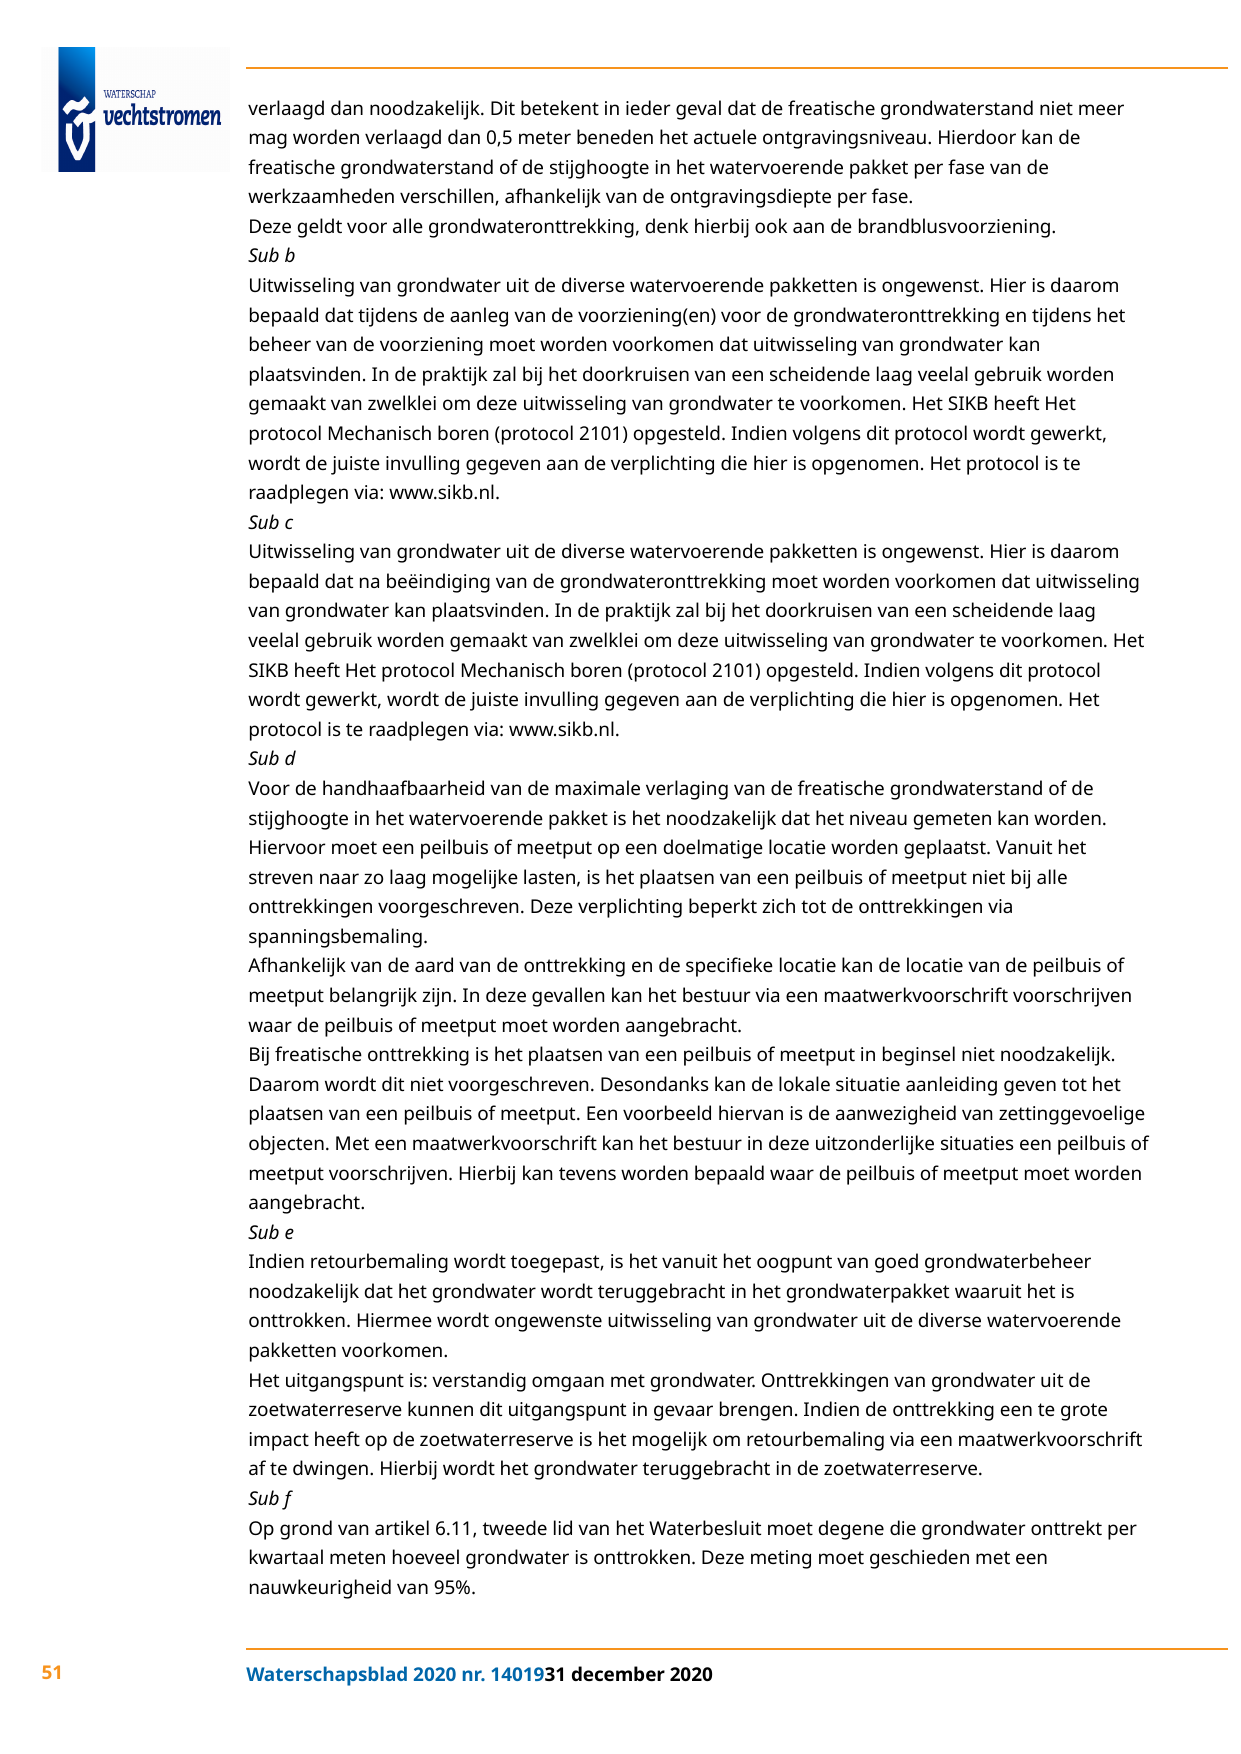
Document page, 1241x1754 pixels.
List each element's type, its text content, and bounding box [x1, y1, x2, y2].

text Uitwisseling van grondwater uit de diverse watervoerende pakketten is ongewenst. Hier is daarom bepaald dat na beëindiging van de grondwateronttrekking moet worden voorkomen dat uitwisseling van grondwater kan plaatsvinden. In de praktijk zal bij het doorkruisen van een scheidende laag veelal gebruik worden gemaakt van zwelklei om deze uitwisseling van grondwater te voorkomen. Het SIKB heeft Het protocol Mechanisch boren (protocol 2101) opgesteld. Indien volgens dit protocol wordt gewerkt, wordt de juiste invulling gegeven aan de verplichting die hier is opgenomen. Het protocol is te raadplegen via: www.sikb.nl. [248, 538, 1152, 742]
text Afhankelijk van de aard van de onttrekking en de specifieke locatie kan de locatie van de peilbuis of meetput belangrijk zijn. In deze gevallen kan het bestuur via een maatwerkvoorschrift voorschrijven waar de peilbuis of meetput moet worden aangebracht. [248, 953, 1152, 1038]
text Voor de handhaafbaarheid van de maximale verlaging van de freatische grondwaterstand of de stijghoogte in het watervoerende pakket is het noodzakelijk dat het niveau gemeten kan worden. Hiervoor moet een peilbuis of meetput op een doelmatige locatie worden geplaatst. Vanuit het streven naar zo laag mogelijke lasten, is het plaatsen van een peilbuis of meetput niet bij alle onttrekkingen voorgeschreven. Deze verplichting beperkt zich tot de onttrekkingen via spanningsbemaling. [248, 775, 1152, 949]
text Deze geldt voor alle grondwateronttrekking, denk hierbij ook aan de brandblusvoorziening. [248, 213, 1152, 239]
text Uitwisseling van grondwater uit de diverse watervoerende pakketten is ongewenst. Hier is daarom bepaald dat tijdens de aanleg van de voorziening(en) voor de grondwateronttrekking en tijdens het beheer van de voorziening moet worden voorkomen dat uitwisseling van grondwater kan plaatsvinden. In de praktijk zal bij het doorkruisen van een scheidende laag veelal gebruik worden gemaakt van zwelklei om deze uitwisseling van grondwater te voorkomen. Het SIKB heeft Het protocol Mechanisch boren (protocol 2101) opgesteld. Indien volgens dit protocol wordt gewerkt, wordt de juiste invulling gegeven aan de verplichting die hier is opgenomen. Het protocol is te raadplegen via: www.sikb.nl. [248, 272, 1152, 505]
text Sub f [248, 1485, 1152, 1511]
text Op grond van artikel 6.11, tweede lid van het Waterbesluit moet degene die grondwater onttrekt per kwartaal meten hoeveel grondwater is onttrokken. Deze meting moet geschieden met een nauwkeurigheid van 95%. [248, 1515, 1152, 1600]
text Sub d [248, 746, 1152, 771]
text Sub e [248, 1219, 1152, 1245]
text Het uitgangspunt is: verstandig omgaan met grondwater. Onttrekkingen van grondwater uit de zoetwaterreserve kunnen dit uitgangspunt in gevaar brengen. Indien de onttrekking een te grote impact heeft op de zoetwaterreserve is het mogelijk om retourbemaling via een maatwerkvoorschrift af te dwingen. Hierbij wordt het grondwater teruggebracht in de zoetwaterreserve. [248, 1367, 1152, 1481]
text Bij freatische onttrekking is het plaatsen van een peilbuis of meetput in beginsel niet noodzakelijk. Daarom wordt dit niet voorgeschreven. Desondanks kan de lokale situatie aanleiding geven tot het plaatsen van een peilbuis of meetput. Een voorbeeld hiervan is de aanwezigheid van zettinggevoelige objecten. Met een maatwerkvoorschrift kan het bestuur in deze uitzonderlijke situaties een peilbuis of meetput voorschrijven. Hierbij kan tevens worden bepaald waar de peilbuis of meetput moet worden aangebracht. [248, 1041, 1152, 1215]
text Indien retourbemaling wordt toegepast, is het vanuit het oogpunt van goed grondwaterbeheer noodzakelijk dat het grondwater wordt teruggebracht in het grondwaterpakket waaruit het is onttrokken. Hiermee wordt ongewenste uitwisseling van grondwater uit de diverse watervoerende pakketten voorkomen. [248, 1248, 1152, 1363]
picture [41, 47, 231, 172]
text Sub c [248, 509, 1152, 535]
text Sub b [248, 243, 1152, 268]
text verlaagd dan noodzakelijk. Dit betekent in ieder geval dat de freatische grondwaterstand niet meer mag worden verlaagd dan 0,5 meter beneden het actuele ontgravingsniveau. Hierdoor kan de freatische grondwaterstand of de stijghoogte in het watervoerende pakket per fase van de werkzaamheden verschillen, afhankelijk van de ontgravingsdiepte per fase. [248, 95, 1152, 209]
